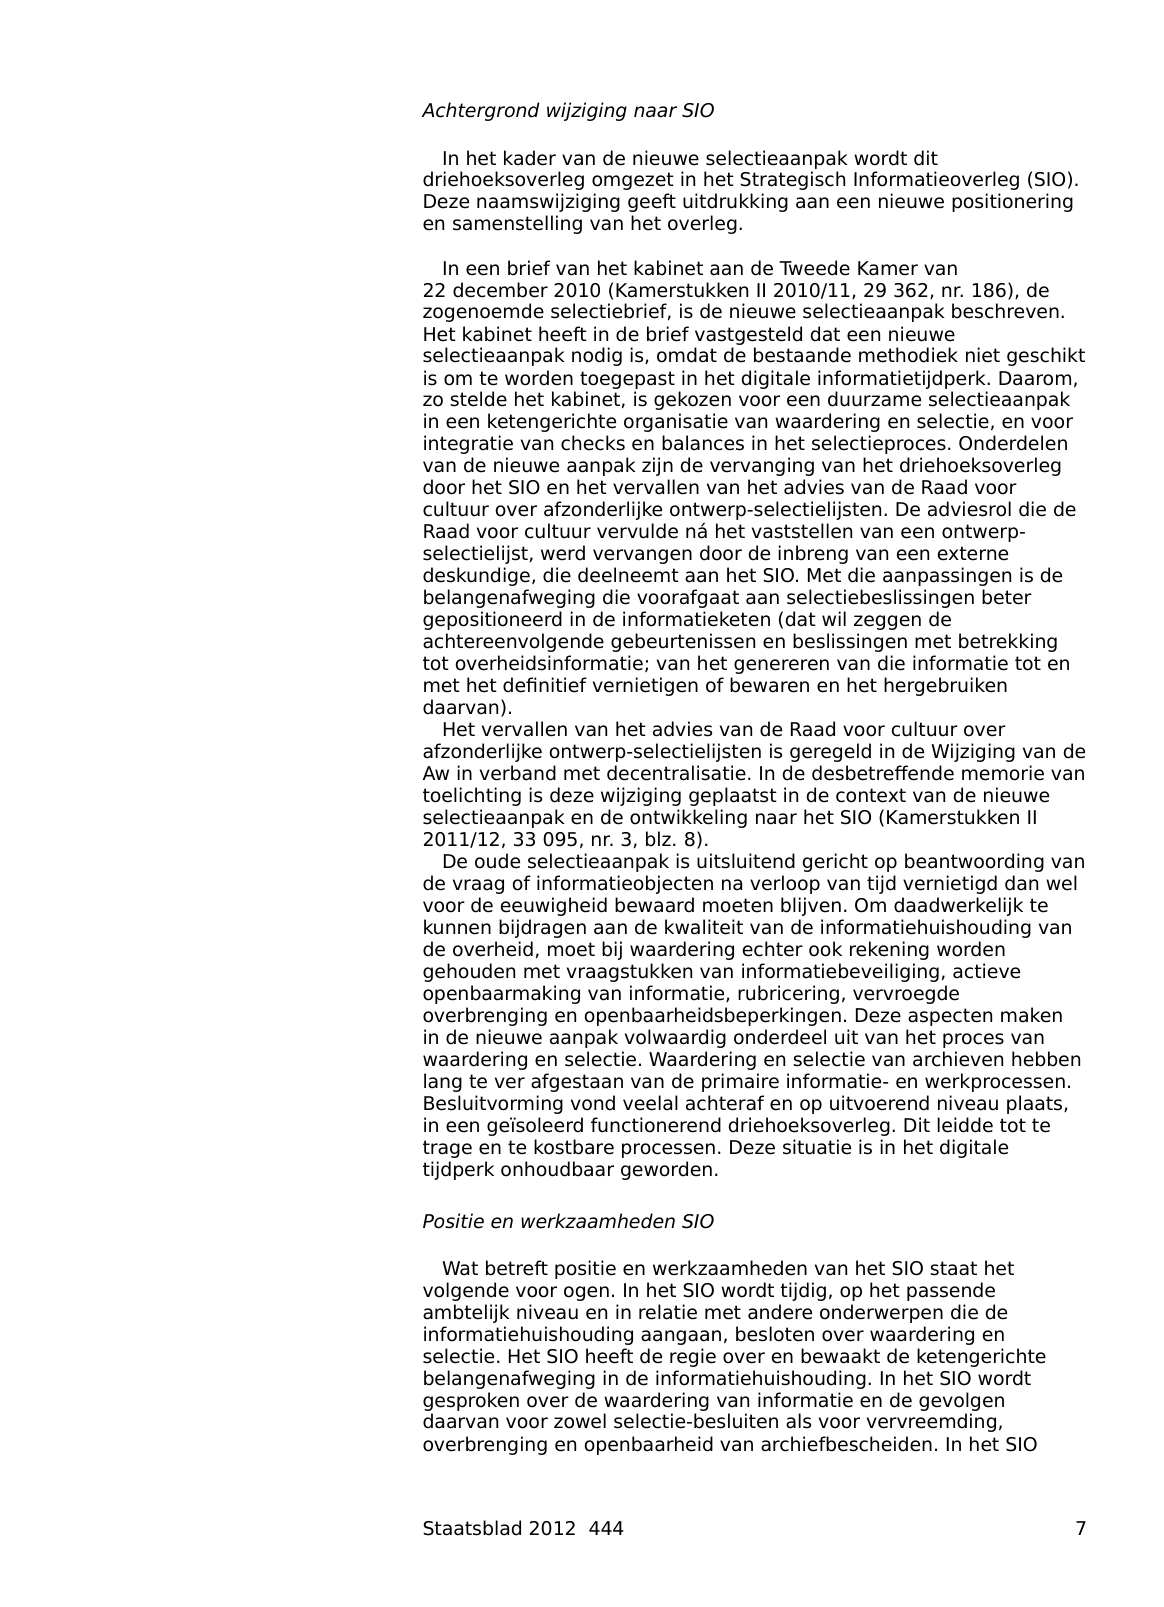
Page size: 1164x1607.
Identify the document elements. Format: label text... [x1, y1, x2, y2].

text De oude selectieaanpak is uitsluitend gericht op beantwoording van de vraag of informatieobjecten na verloop van tijd vernietigd dan wel voor de eeuwigheid bewaard moeten blijven. Om daadwerkelijk te kunnen bijdragen aan de kwaliteit van de informatiehuishouding van de overheid, moet bij waardering echter ook rekening worden gehouden met vraagstukken van informatiebeveiliging, actieve openbaarmaking van informatie, rubricering, vervroegde overbrenging en openbaarheidsbeperkingen. Deze aspecten maken in de nieuwe aanpak volwaardig onderdeel uit van het proces van waardering en selectie. Waardering en selectie van archieven hebben lang te ver afgestaan van de primaire informatie- en werkprocessen. Besluitvorming vond veelal achteraf en op uitvoerend niveau plaats, in een geïsoleerd functionerend driehoeksoverleg. Dit leidde tot te trage en te kostbare processen. Deze situatie is in het digitale tijdperk onhoudbaar geworden. [422, 851, 1087, 1181]
text Wat betreft positie en werkzaamheden van het SIO staat het volgende voor ogen. In het SIO wordt tijdig, op het passende ambtelijk niveau en in relatie met andere onderwerpen die de informatiehuishouding aangaan, besloten over waardering en selectie. Het SIO heeft de regie over en bewaakt de ketengerichte belangenafweging in de informatiehuishouding. In het SIO wordt gesproken over de waardering van informatie en de gevolgen daarvan voor zowel selectie-besluiten als voor vervreemding, overbrenging en openbaarheid van archiefbescheiden. In het SIO [422, 1258, 1087, 1455]
text In een brief van het kabinet aan de Tweede Kamer van 22 december 2010 (Kamerstukken II 2010/11, 29 362, nr. 186), de zogenoemde selectiebrief, is de nieuwe selectieaanpak beschreven. Het kabinet heeft in de brief vastgesteld dat een nieuwe selectieaanpak nodig is, omdat de bestaande methodiek niet geschikt is om te worden toegepast in het digitale informatietijdperk. Daarom, zo stelde het kabinet, is gekozen voor een duurzame selectieaanpak in een ketengerichte organisatie van waardering en selectie, en voor integratie van checks en balances in het selectieproces. Onderdelen van de nieuwe aanpak zijn de vervanging van het driehoeksoverleg door het SIO en het vervallen van het advies van de Raad voor cultuur over afzonderlijke ontwerp-selectielijsten. De adviesrol die de Raad voor cultuur vervulde ná het vaststellen van een ontwerp-selectielijst, werd vervangen door de inbreng van een externe deskundige, die deelneemt aan het SIO. Met die aanpassingen is de belangenafweging die voorafgaat aan selectiebeslissingen beter gepositioneerd in de informatieketen (dat wil zeggen de achtereenvolgende gebeurtenissen en beslissingen met betrekking tot overheidsinformatie; van het genereren van die informatie tot en met het definitief vernietigen of bewaren en het hergebruiken daarvan). [422, 257, 1087, 719]
subtitle Achtergrond wijziging naar SIO [422, 100, 1087, 122]
subtitle Positie en werkzaamheden SIO [422, 1211, 1087, 1233]
text Het vervallen van het advies van de Raad voor cultuur over afzonderlijke ontwerp-selectielijsten is geregeld in de Wijziging van de Aw in verband met decentralisatie. In de desbetreffende memorie van toelichting is deze wijziging geplaatst in de context van de nieuwe selectieaanpak en de ontwikkeling naar het SIO (Kamerstukken II 2011/12, 33 095, nr. 3, blz. 8). [422, 719, 1087, 851]
text In het kader van de nieuwe selectieaanpak wordt dit driehoeksoverleg omgezet in het Strategisch Informatieoverleg (SIO). Deze naamswijziging geeft uitdrukking aan een nieuwe positionering en samenstelling van het overleg. [422, 147, 1087, 235]
